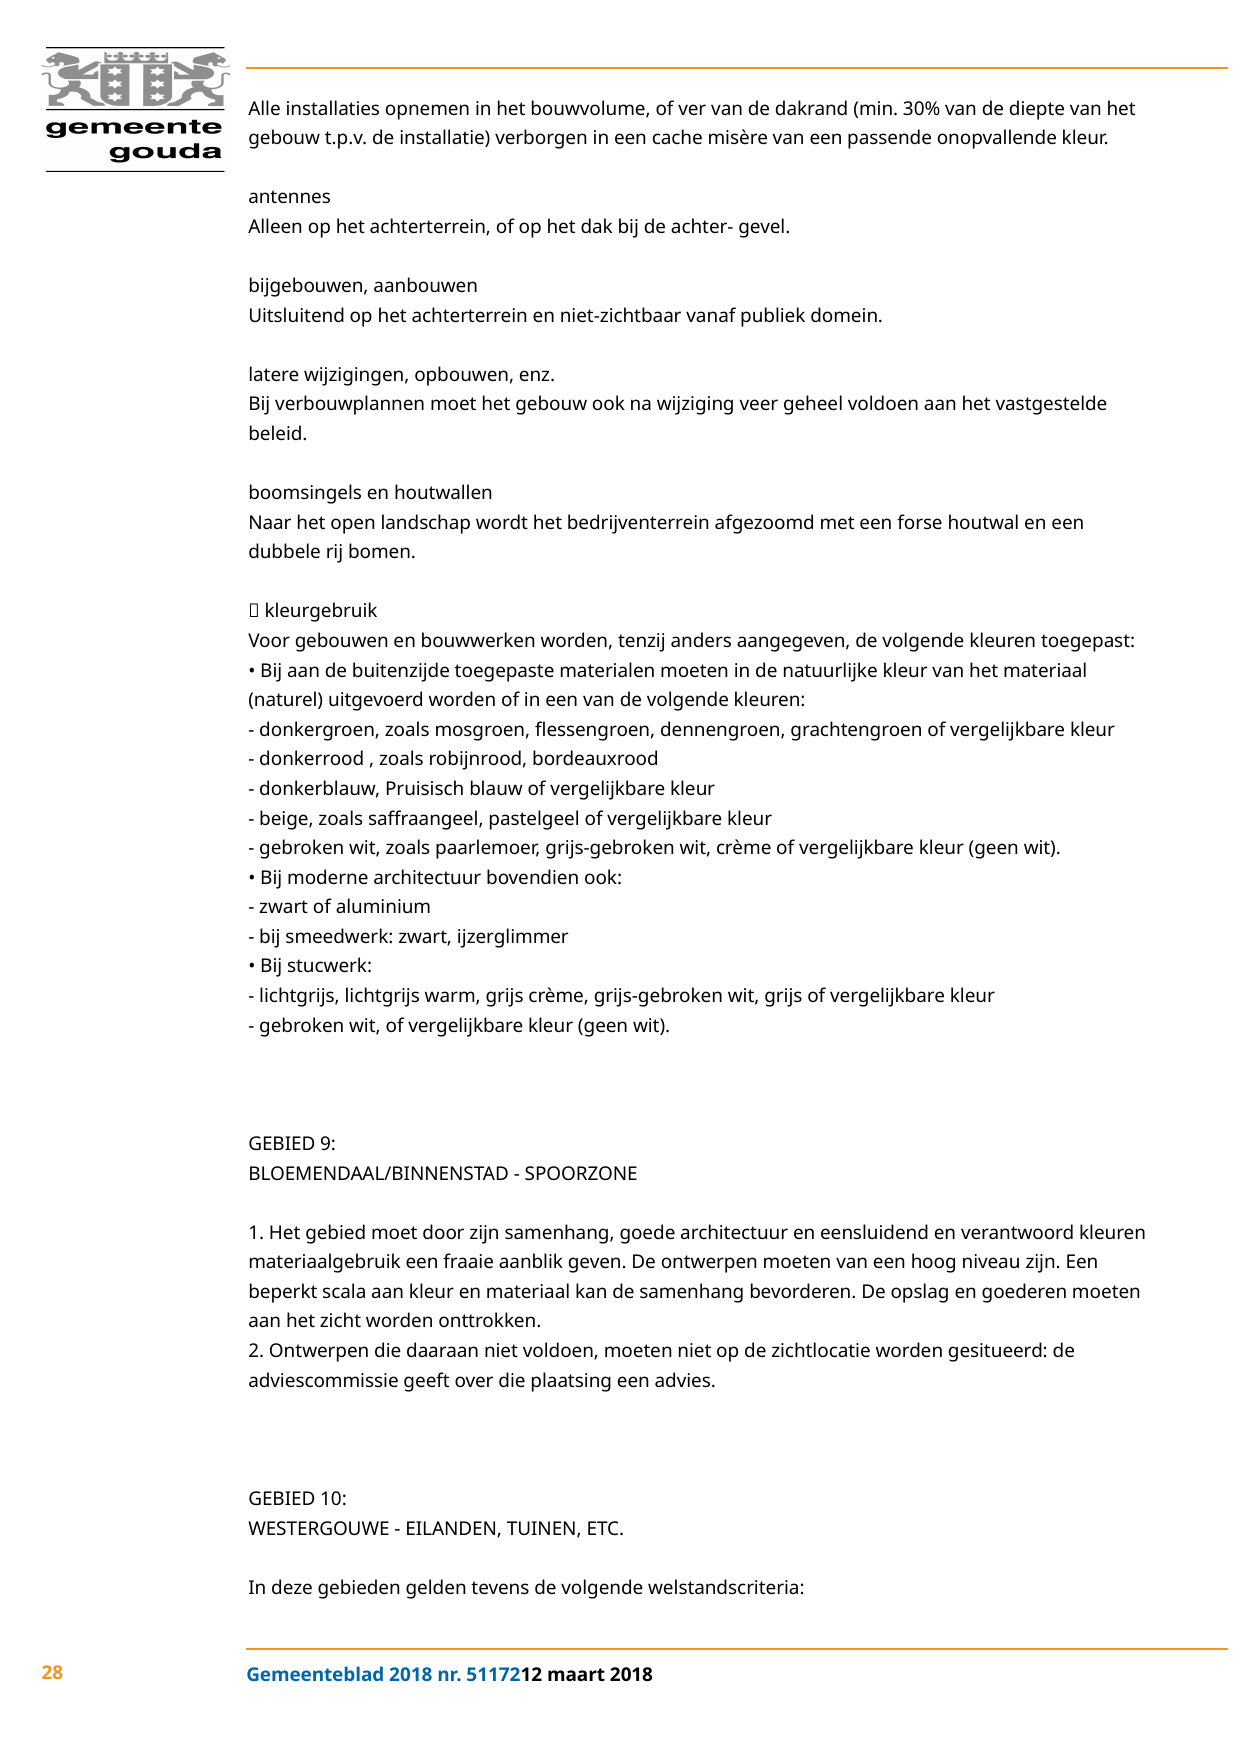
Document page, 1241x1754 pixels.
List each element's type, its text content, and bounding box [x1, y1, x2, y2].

text Alle installaties opnemen in het bouwvolume, of ver van de dakrand (min. 30% van de diepte van het gebouw t.p.v. de installatie) verborgen in een cache misère van een passende onopvallende kleur. [248, 95, 1152, 150]
text Uitsluitend op het achterterrein en niet-zichtbaar vanaf publiek domein. [248, 302, 1152, 328]
picture [41, 47, 231, 172]
text - zwart of aluminium [248, 893, 1152, 919]
text bijgebouwen, aanbouwen [248, 272, 1152, 298]
text latere wijzigingen, opbouwen, enz. [248, 361, 1152, 387]
text - donkerrood , zoals robijnrood, bordeauxrood [248, 746, 1152, 771]
text 1. Het gebied moet door zijn samenhang, goede architectuur en eensluidend en verantwoord kleuren materiaalgebruik een fraaie aanblik geven. De ontwerpen moeten van een hoog niveau zijn. Een beperkt scala aan kleur en materiaal kan de samenhang bevorderen. De opslag en goederen moeten aan het zicht worden onttrokken. [248, 1219, 1152, 1333]
text • Bij aan de buitenzijde toegepaste materialen moeten in de natuurlijke kleur van het materiaal (naturel) uitgevoerd worden of in een van de volgende kleuren: [248, 657, 1152, 712]
text boomsingels en houtwallen [248, 479, 1152, 505]
text - donkerblauw, Pruisisch blauw of vergelijkbare kleur [248, 775, 1152, 801]
text BLOEMENDAAL/BINNENSTAD - SPOORZONE [248, 1160, 1152, 1186]
text - gebroken wit, zoals paarlemoer, grijs-gebroken wit, crème of vergelijkbare kleur (geen wit). [248, 834, 1152, 860]
text Bij verbouwplannen moet het gebouw ook na wijziging veer geheel voldoen aan het vastgestelde beleid. [248, 391, 1152, 446]
text - gebroken wit, of vergelijkbare kleur (geen wit). [248, 1012, 1152, 1038]
text Voor gebouwen en bouwwerken worden, tenzij anders aangegeven, de volgende kleuren toegepast: [248, 627, 1152, 653]
text - beige, zoals saffraangeel, pastelgeel of vergelijkbare kleur [248, 805, 1152, 831]
text - donkergroen, zoals mosgroen, flessengroen, dennengroen, grachtengroen of vergelijkbare kleur [248, 716, 1152, 742]
text antennes [248, 183, 1152, 209]
text In deze gebieden gelden tevens de volgende welstandscriteria: [248, 1574, 1152, 1600]
text GEBIED 10: [248, 1485, 1152, 1511]
text • Bij moderne architectuur bovendien ook: [248, 864, 1152, 890]
text Naar het open landschap wordt het bedrijventerrein afgezoomd met een forse houtwal en een dubbele rij bomen. [248, 509, 1152, 564]
text Alleen op het achterterrein, of op het dak bij de achter- gevel. [248, 213, 1152, 239]
text  kleurgebruik [248, 598, 1152, 623]
text - lichtgrijs, lichtgrijs warm, grijs crème, grijs-gebroken wit, grijs of vergelijkbare kleur [248, 982, 1152, 1008]
text 2. Ontwerpen die daaraan niet voldoen, moeten niet op de zichtlocatie worden gesitueerd: de adviescommissie geeft over die plaatsing een advies. [248, 1337, 1152, 1393]
text • Bij stucwerk: [248, 953, 1152, 978]
text GEBIED 9: [248, 1130, 1152, 1156]
text WESTERGOUWE - EILANDEN, TUINEN, ETC. [248, 1515, 1152, 1541]
text - bij smeedwerk: zwart, ijzerglimmer [248, 923, 1152, 949]
